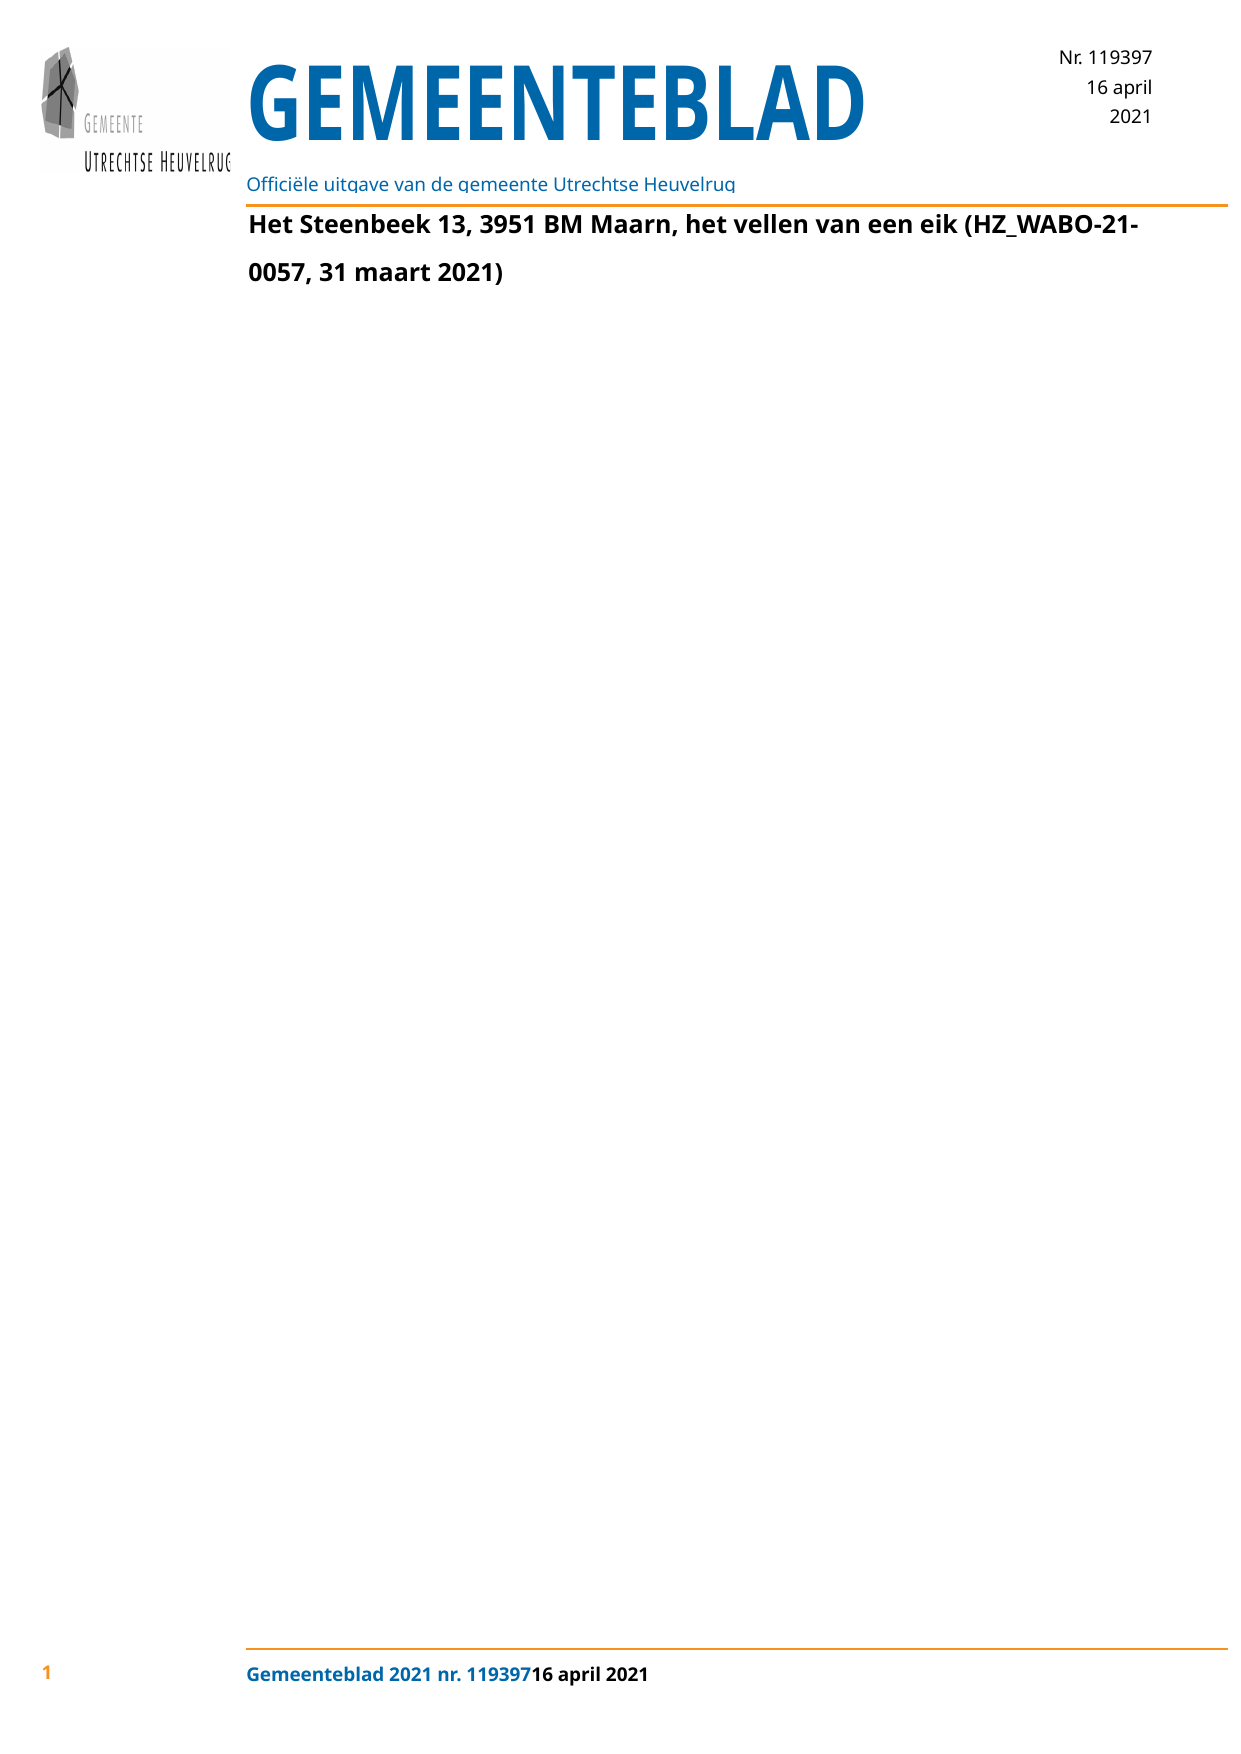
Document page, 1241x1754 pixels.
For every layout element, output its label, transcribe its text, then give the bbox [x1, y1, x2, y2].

picture [41, 47, 231, 172]
text Het Steenbeek 13, 3951 BM Maarn, het vellen van een eik (HZ_WABO-21-0057, 31 maart 2021) [248, 207, 1152, 288]
